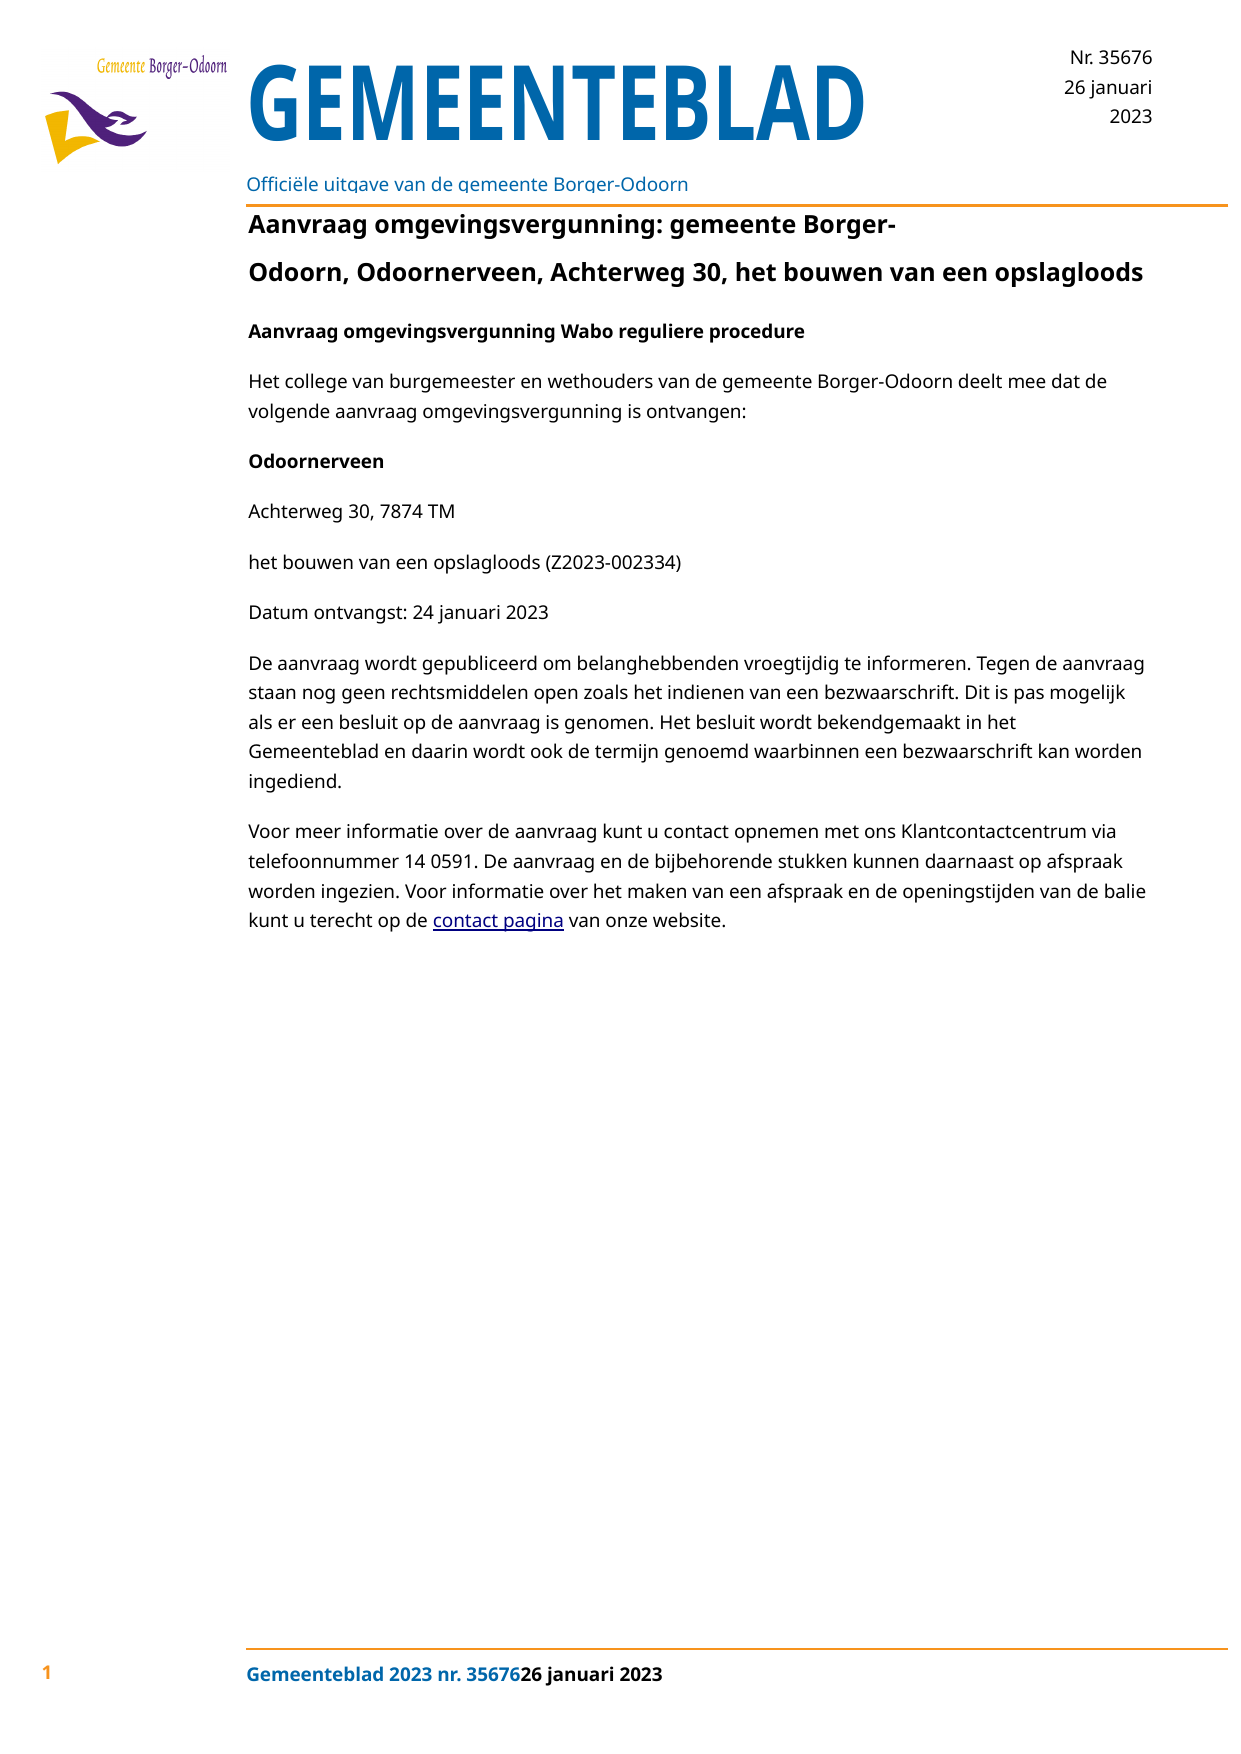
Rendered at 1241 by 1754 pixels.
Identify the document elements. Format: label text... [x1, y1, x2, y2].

picture [41, 47, 231, 172]
text Odoornerveen [248, 448, 1152, 474]
text Achterweg 30, 7874 TM [248, 499, 1152, 524]
text Aanvraag omgevingsvergunning: gemeente Borger-Odoorn, Odoornerveen, Achterweg 30, het bouwen van een opslagloods [248, 207, 1152, 288]
text De aanvraag wordt gepubliceerd om belanghebbenden vroegtijdig te informeren. Tegen de aanvraag staan nog geen rechtsmiddelen open zoals het indienen van een bezwaarschrift. Dit is pas mogelijk als er een besluit op de aanvraag is genomen. Het besluit wordt bekendgemaakt in het Gemeenteblad en daarin wordt ook de termijn genoemd waarbinnen een bezwaarschrift kan worden ingediend. [248, 650, 1152, 794]
text het bouwen van een opslagloods (Z2023-002334) [248, 549, 1152, 575]
text Datum ontvangst: 24 januari 2023 [248, 599, 1152, 625]
text Aanvraag omgevingsvergunning Wabo reguliere procedure [248, 318, 1152, 344]
text Voor meer informatie over de aanvraag kunt u contact opnemen met ons Klantcontactcentrum via telefoonnummer 14 0591. De aanvraag en de bijbehorende stukken kunnen daarnaast op afspraak worden ingezien. Voor informatie over het maken van een afspraak en de openingstijden van de balie kunt u terecht op de contact pagina van onze website. [248, 819, 1152, 933]
text Het college van burgemeester en wethouders van de gemeente Borger-Odoorn deelt mee dat de volgende aanvraag omgevingsvergunning is ontvangen: [248, 368, 1152, 424]
